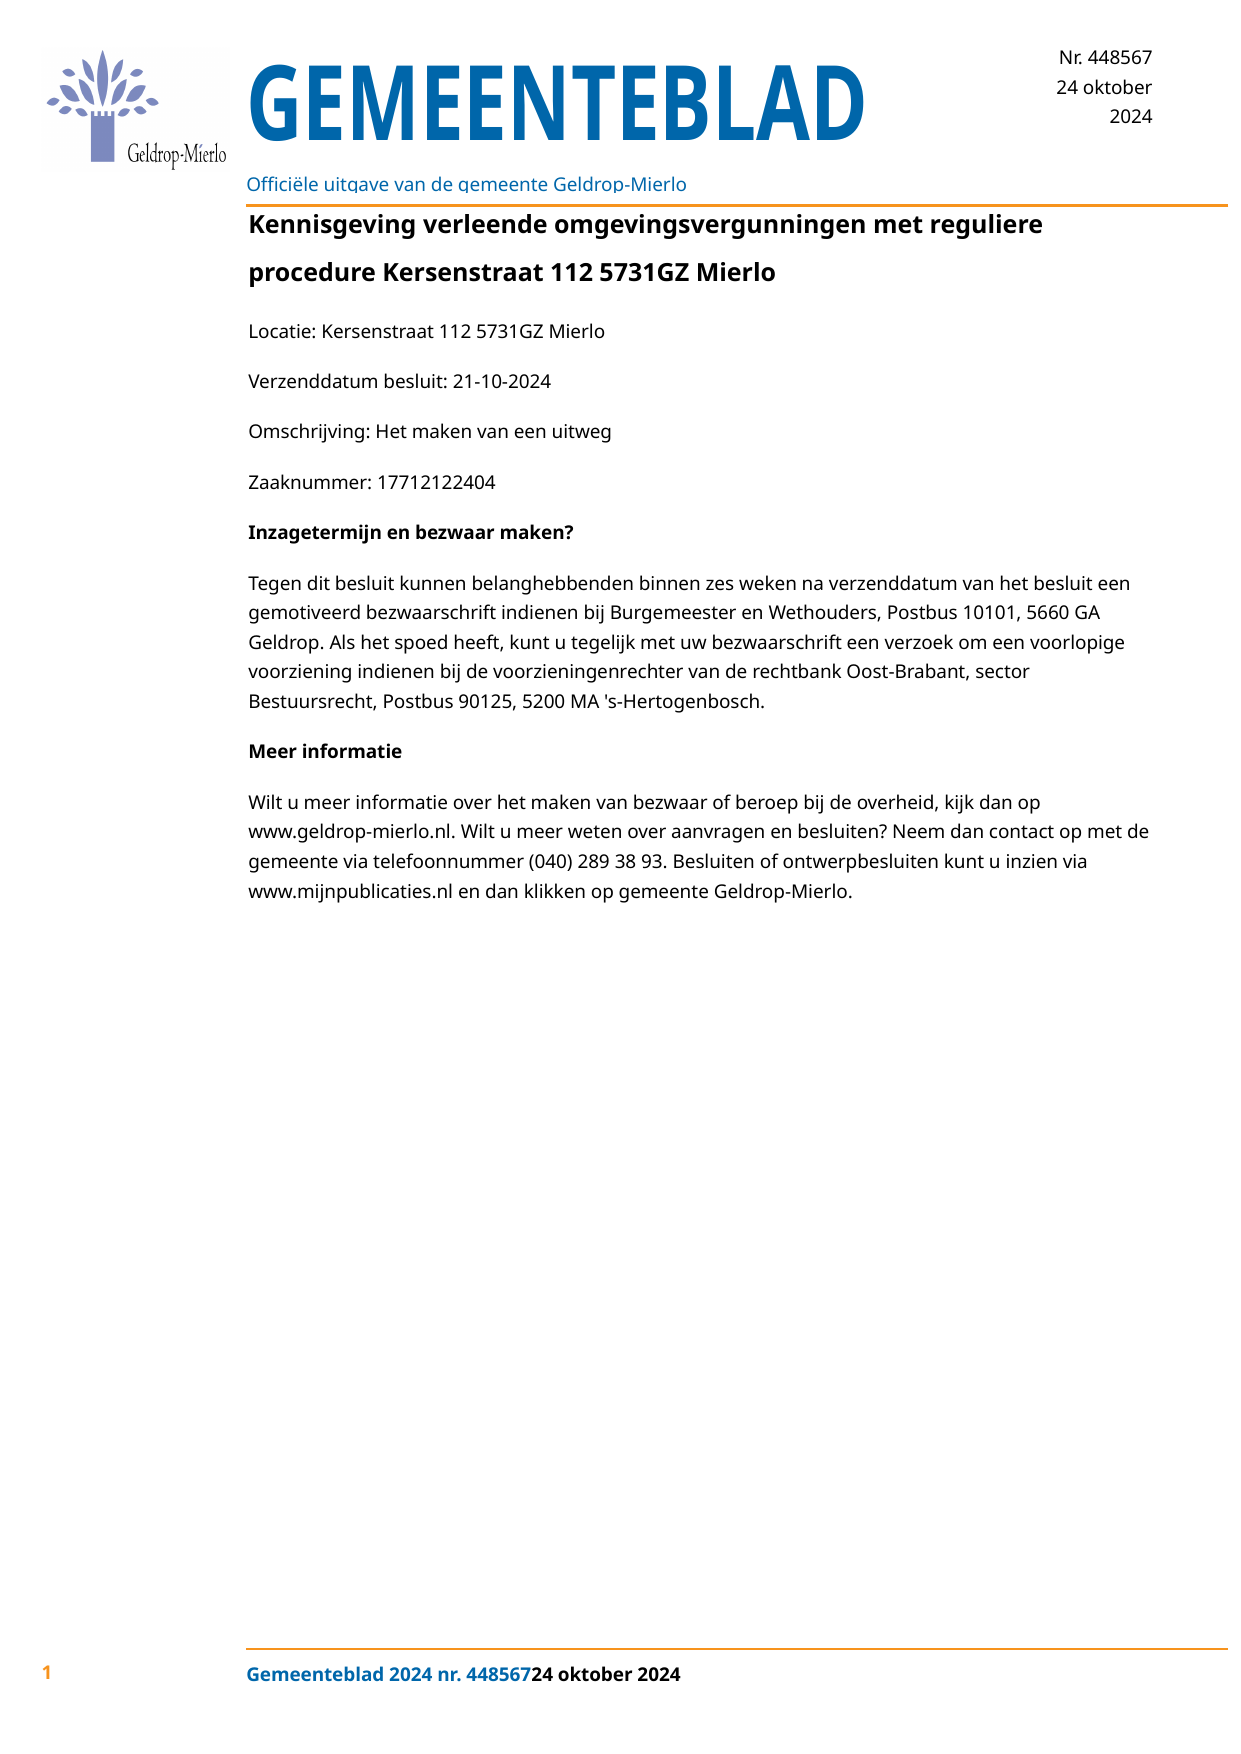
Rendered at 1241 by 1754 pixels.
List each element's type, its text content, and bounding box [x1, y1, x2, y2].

text Wilt u meer informatie over het maken van bezwaar of beroep bij de overheid, kijk dan op www.geldrop-mierlo.nl. Wilt u meer weten over aanvragen en besluiten? Neem dan contact op met de gemeente via telefoonnummer (040) 289 38 93. Besluiten of ontwerpbesluiten kunt u inzien via www.mijnpublicaties.nl en dan klikken op gemeente Geldrop-Mierlo. [248, 789, 1152, 904]
text Zaaknummer: 17712122404 [248, 469, 1152, 495]
text Inzagetermijn en bezwaar maken? [248, 519, 1152, 545]
text Kennisgeving verleende omgevingsvergunningen met reguliere procedure Kersenstraat 112 5731GZ Mierlo [248, 207, 1152, 288]
text Verzenddatum besluit: 21-10-2024 [248, 368, 1152, 394]
text Meer informatie [248, 739, 1152, 764]
text Omschrijving: Het maken van een uitweg [248, 419, 1152, 444]
text Tegen dit besluit kunnen belanghebbenden binnen zes weken na verzenddatum van het besluit een gemotiveerd bezwaarschrift indienen bij Burgemeester en Wethouders, Postbus 10101, 5660 GA Geldrop. Als het spoed heeft, kunt u tegelijk met uw bezwaarschrift een verzoek om een voorlopige voorziening indienen bij de voorzieningenrechter van de rechtbank Oost-Brabant, sector Bestuursrecht, Postbus 90125, 5200 MA 's-Hertogenbosch. [248, 570, 1152, 714]
text Locatie: Kersenstraat 112 5731GZ Mierlo [248, 318, 1152, 344]
picture [41, 47, 231, 172]
